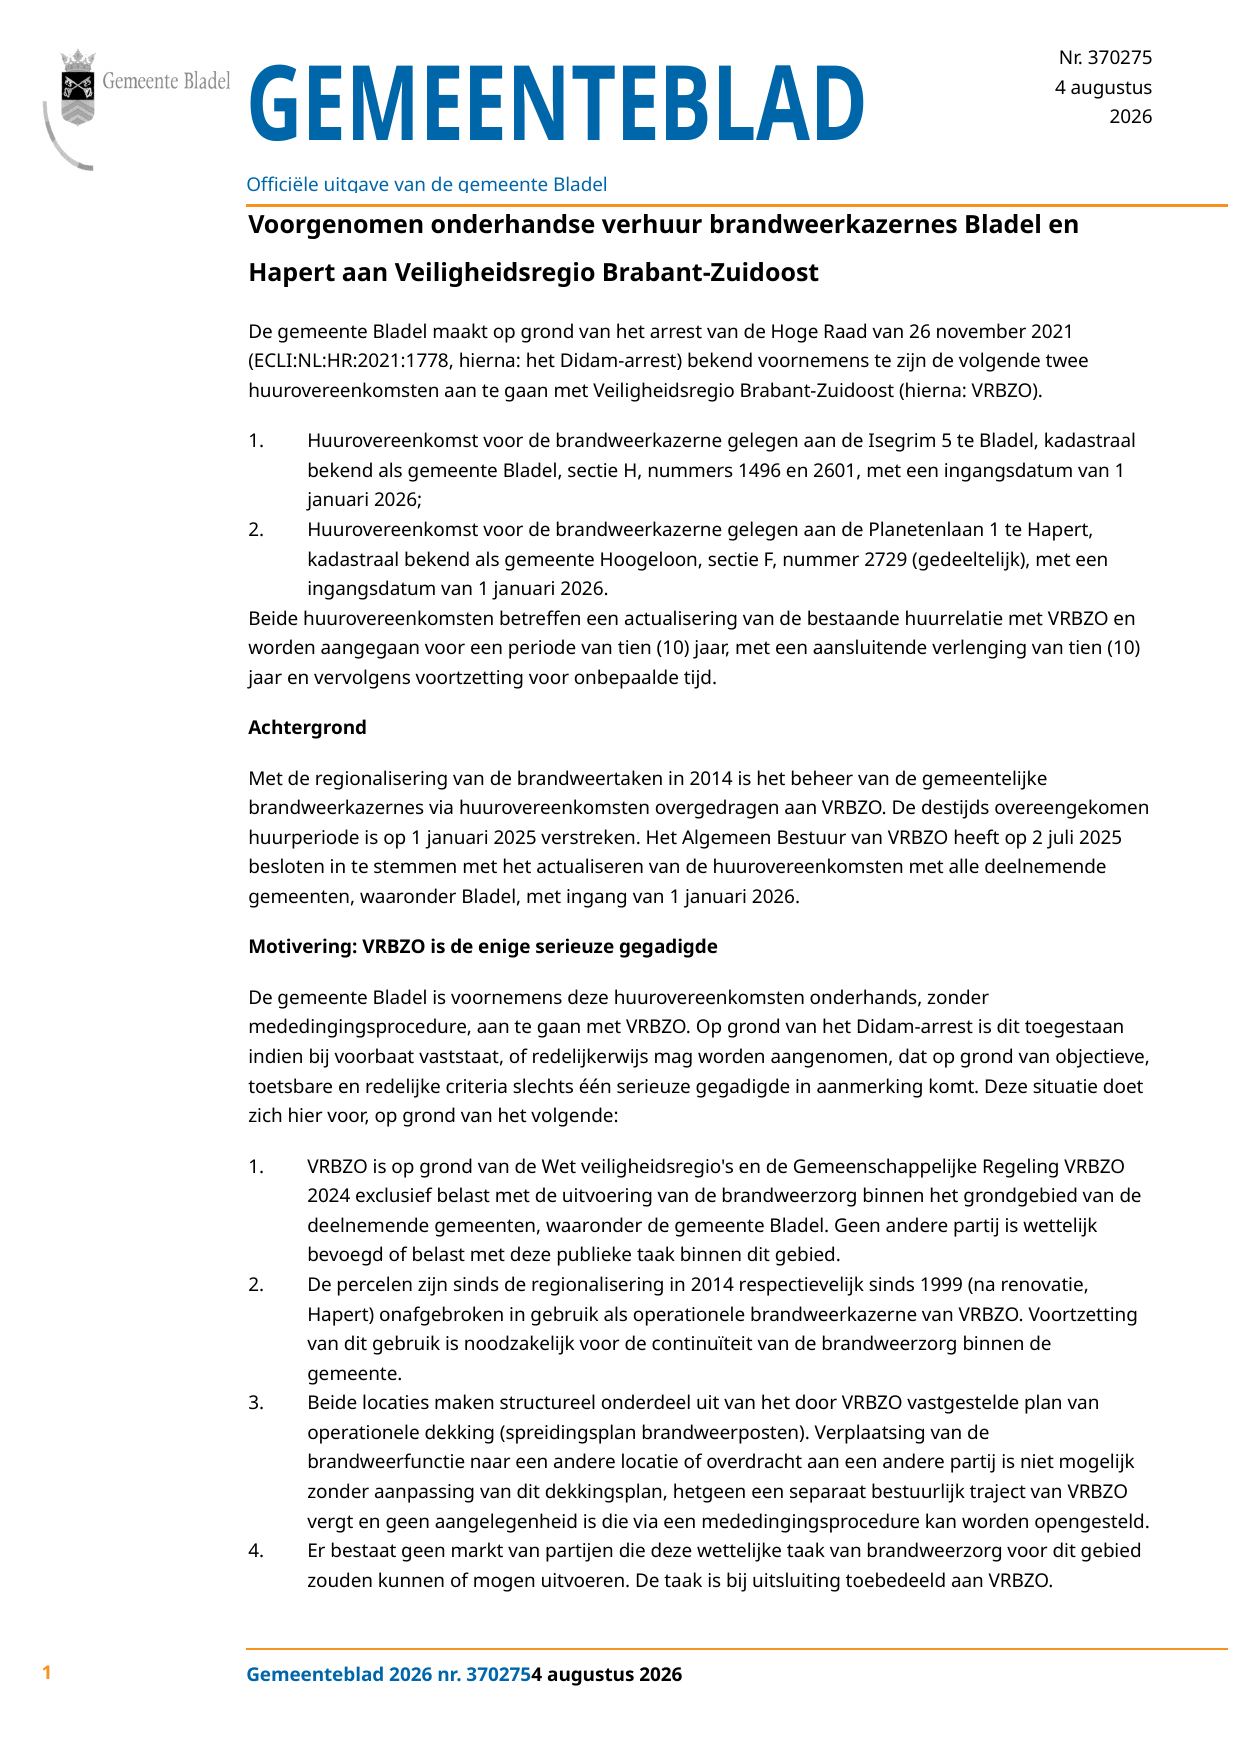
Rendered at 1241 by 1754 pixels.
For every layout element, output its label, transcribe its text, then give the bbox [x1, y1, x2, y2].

list De percelen zijn sinds de regionalisering in 2014 respectievelijk sinds 1999 (na renovatie, Hapert) onafgebroken in gebruik als operationele brandweerkazerne van VRBZO. Voortzetting van dit gebruik is noodzakelijk voor de continuïteit van de brandweerzorg binnen de gemeente. [248, 1271, 1152, 1386]
text Voorgenomen onderhandse verhuur brandweerkazernes Bladel en Hapert aan Veiligheidsregio Brabant-Zuidoost [248, 207, 1152, 288]
text Achtergrond [248, 714, 1152, 740]
text Met de regionalisering van de brandweertaken in 2014 is het beheer van de gemeentelijke brandweerkazernes via huurovereenkomsten overgedragen aan VRBZO. De destijds overeengekomen huurperiode is op 1 januari 2025 verstreken. Het Algemeen Bestuur van VRBZO heeft op 2 juli 2025 besloten in te stemmen met het actualiseren van de huurovereenkomsten met alle deelnemende gemeenten, waaronder Bladel, met ingang van 1 januari 2026. [248, 765, 1152, 909]
text Beide huurovereenkomsten betreffen een actualisering van de bestaande huurrelatie met VRBZO en worden aangegaan voor een periode van tien (10) jaar, met een aansluitende verlenging van tien (10) jaar en vervolgens voortzetting voor onbepaalde tijd. [248, 605, 1152, 690]
list Beide locaties maken structureel onderdeel uit van het door VRBZO vastgestelde plan van operationele dekking (spreidingsplan brandweerposten). Verplaatsing van de brandweerfunctie naar een andere locatie of overdracht aan een andere partij is niet mogelijk zonder aanpassing van dit dekkingsplan, hetgeen een separaat bestuurlijk traject van VRBZO vergt en geen aangelegenheid is die via een mededingingsprocedure kan worden opengesteld. [248, 1389, 1152, 1534]
text Motivering: VRBZO is de enige serieuze gegadigde [248, 934, 1152, 959]
list VRBZO is op grond van de Wet veiligheidsregio's en de Gemeenschappelijke Regeling VRBZO 2024 exclusief belast met de uitvoering van de brandweerzorg binnen het grondgebied van de deelnemende gemeenten, waaronder de gemeente Bladel. Geen andere partij is wettelijk bevoegd of belast met deze publieke taak binnen dit gebied. [248, 1153, 1152, 1267]
list Huurovereenkomst voor de brandweerkazerne gelegen aan de Planetenlaan 1 te Hapert, kadastraal bekend als gemeente Hoogeloon, sectie F, nummer 2729 (gedeeltelijk), met een ingangsdatum van 1 januari 2026. [248, 516, 1152, 601]
text De gemeente Bladel maakt op grond van het arrest van de Hoge Raad van 26 november 2021 (ECLI:NL:HR:2021:1778, hierna: het Didam-arrest) bekend voornemens te zijn de volgende twee huurovereenkomsten aan te gaan met Veiligheidsregio Brabant-Zuidoost (hierna: VRBZO). [248, 318, 1152, 403]
picture [41, 47, 231, 172]
list Er bestaat geen markt van partijen die deze wettelijke taak van brandweerzorg voor dit gebied zouden kunnen of mogen uitvoeren. De taak is bij uitsluiting toebedeeld aan VRBZO. [248, 1537, 1152, 1593]
text De gemeente Bladel is voornemens deze huurovereenkomsten onderhands, zonder mededingingsprocedure, aan te gaan met VRBZO. Op grond van het Didam-arrest is dit toegestaan indien bij voorbaat vaststaat, of redelijkerwijs mag worden aangenomen, dat op grond van objectieve, toetsbare en redelijke criteria slechts één serieuze gegadigde in aanmerking komt. Deze situatie doet zich hier voor, op grond van het volgende: [248, 984, 1152, 1128]
list Huurovereenkomst voor de brandweerkazerne gelegen aan de Isegrim 5 te Bladel, kadastraal bekend als gemeente Bladel, sectie H, nummers 1496 en 2601, met een ingangsdatum van 1 januari 2026; [248, 427, 1152, 512]
